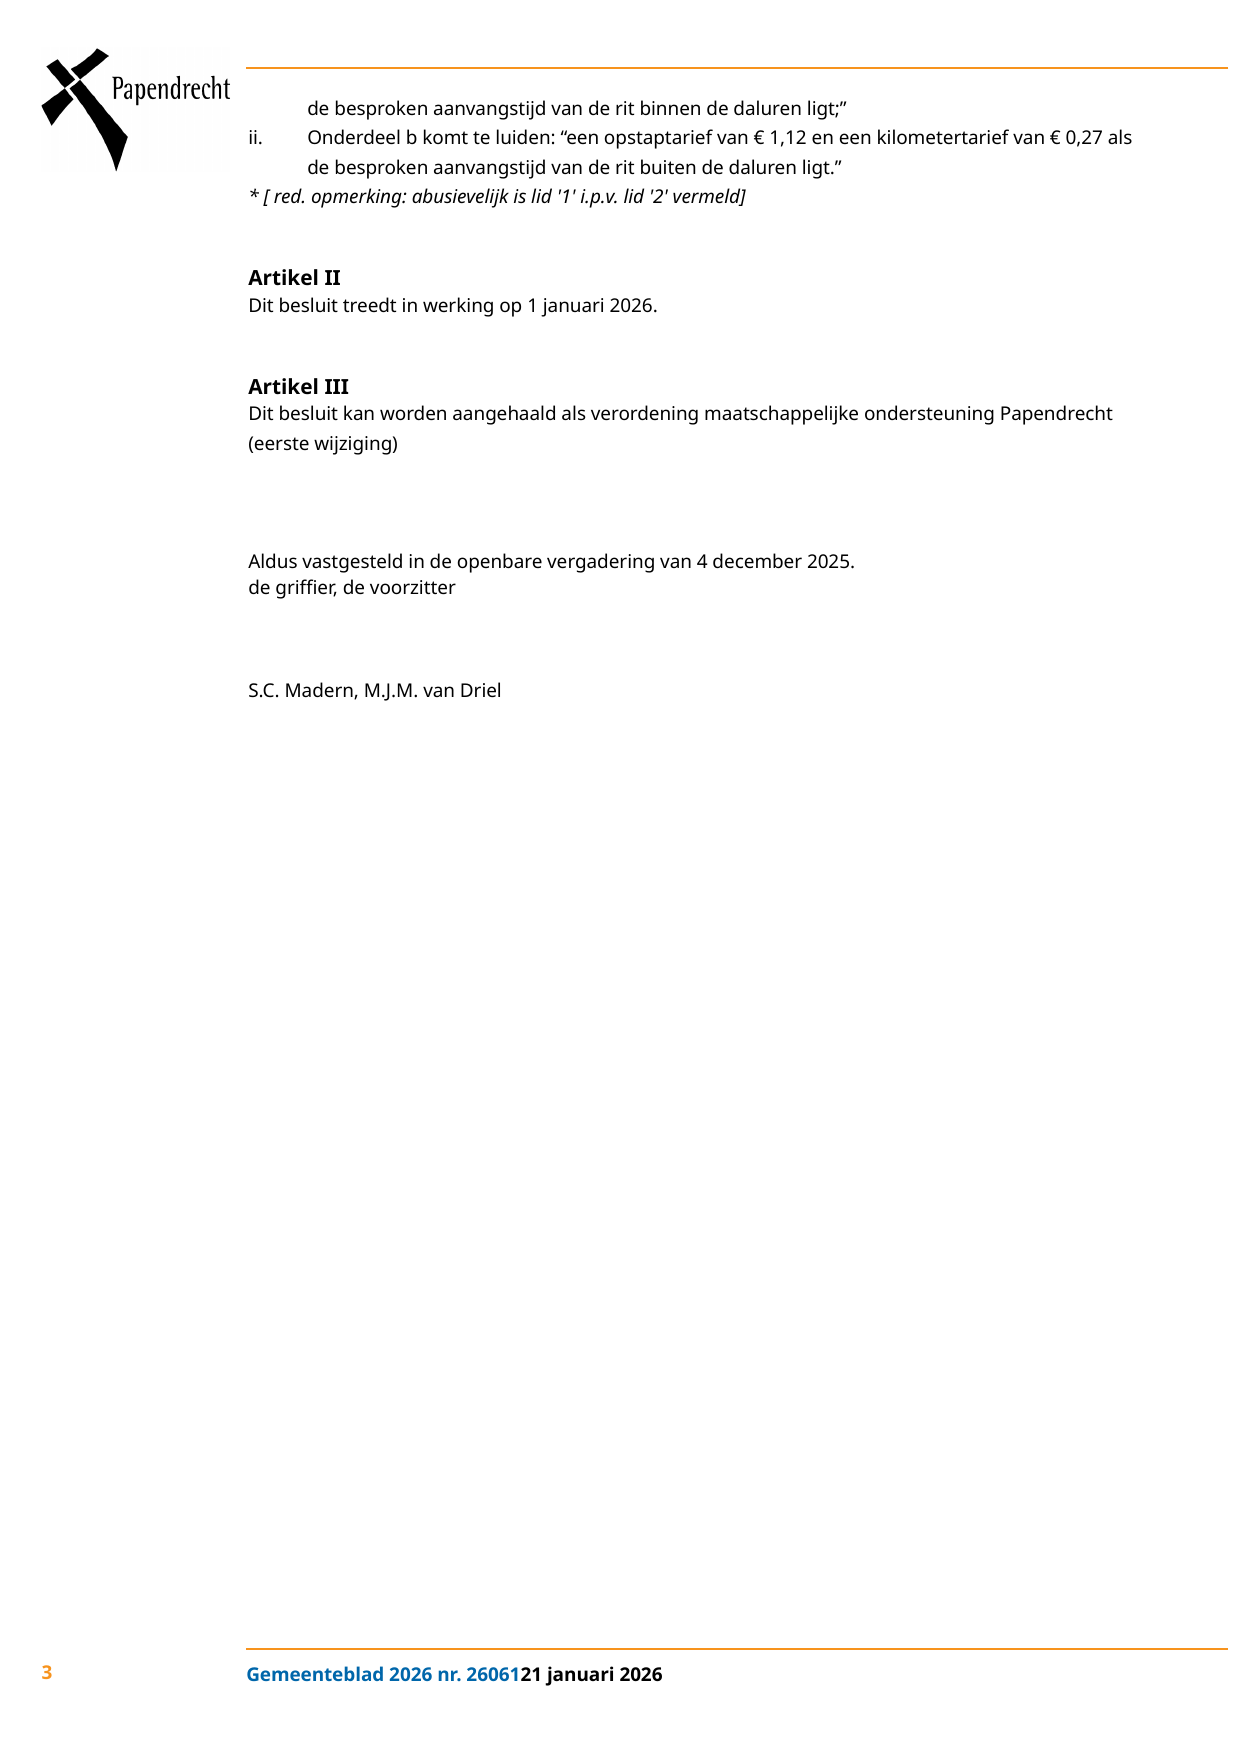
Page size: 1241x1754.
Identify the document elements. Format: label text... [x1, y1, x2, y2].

text Artikel II [248, 263, 1152, 292]
text Artikel III [248, 372, 1152, 400]
list de besproken aanvangstijd van de rit binnen de daluren ligt;” [248, 95, 1152, 121]
text Aldus vastgesteld in de openbare vergadering van 4 december 2025. [248, 548, 1152, 574]
list Onderdeel b komt te luiden: “een opstaptarief van € 1,12 en een kilometertarief van € 0,27 als de besproken aanvangstijd van de rit buiten de daluren ligt.” [248, 124, 1152, 180]
text de griffier, de voorzitter [248, 574, 1152, 600]
text Dit besluit treedt in werking op 1 januari 2026. [248, 292, 1152, 318]
picture [41, 47, 231, 172]
text * [ red. opmerking: abusievelijk is lid '1' i.p.v. lid '2' vermeld] [248, 183, 1152, 209]
text S.C. Madern, M.J.M. van Driel [248, 677, 1152, 703]
text Dit besluit kan worden aangehaald als verordening maatschappelijke ondersteuning Papendrecht (eerste wijziging) [248, 400, 1152, 456]
